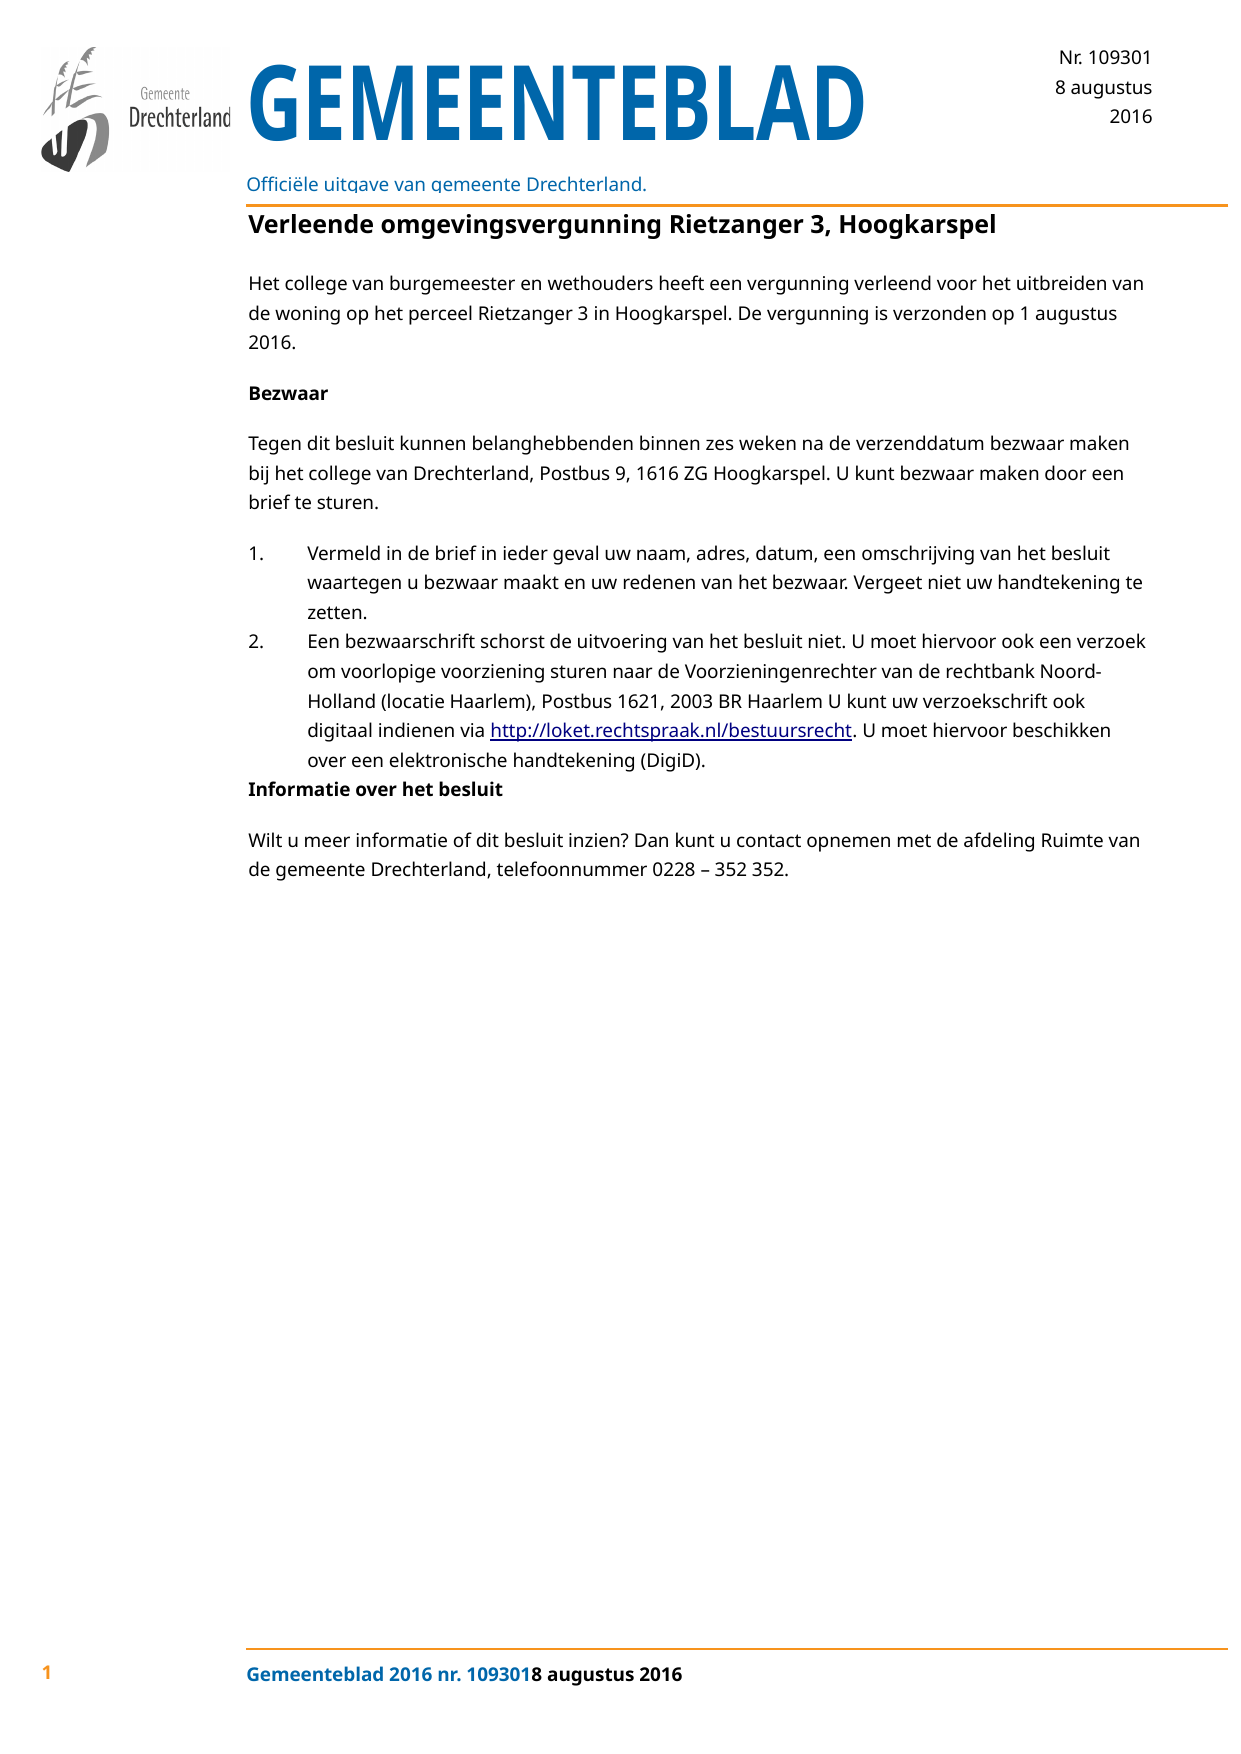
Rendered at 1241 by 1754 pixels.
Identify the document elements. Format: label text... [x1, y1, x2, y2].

text Verleende omgevingsvergunning Rietzanger 3, Hoogkarspel [248, 207, 1152, 241]
picture [41, 47, 231, 172]
list Vermeld in de brief in ieder geval uw naam, adres, datum, een omschrijving van het besluit waartegen u bezwaar maakt en uw redenen van het bezwaar. Vergeet niet uw handtekening te zetten. [248, 540, 1152, 625]
text Bezwaar [248, 380, 1152, 406]
text Informatie over het besluit [248, 777, 1152, 802]
text Het college van burgemeester en wethouders heeft een vergunning verleend voor het uitbreiden van de woning op het perceel Rietzanger 3 in Hoogkarspel. De vergunning is verzonden op 1 augustus 2016. [248, 270, 1152, 355]
text Tegen dit besluit kunnen belanghebbenden binnen zes weken na de verzenddatum bezwaar maken bij het college van Drechterland, Postbus 9, 1616 ZG Hoogkarspel. U kunt bezwaar maken door een brief te sturen. [248, 430, 1152, 515]
list Een bezwaarschrift schorst de uitvoering van het besluit niet. U moet hiervoor ook een verzoek om voorlopige voorziening sturen naar de Voorzieningenrechter van de rechtbank Noord-Holland (locatie Haarlem), Postbus 1621, 2003 BR Haarlem U kunt uw verzoekschrift ook digitaal indienen via http://loket.rechtspraak.nl/bestuursrecht. U moet hiervoor beschikken over een elektronische handtekening (DigiD). [248, 629, 1152, 773]
text Wilt u meer informatie of dit besluit inzien? Dan kunt u contact opnemen met de afdeling Ruimte van de gemeente Drechterland, telefoonnummer 0228 – 352 352. [248, 827, 1152, 882]
